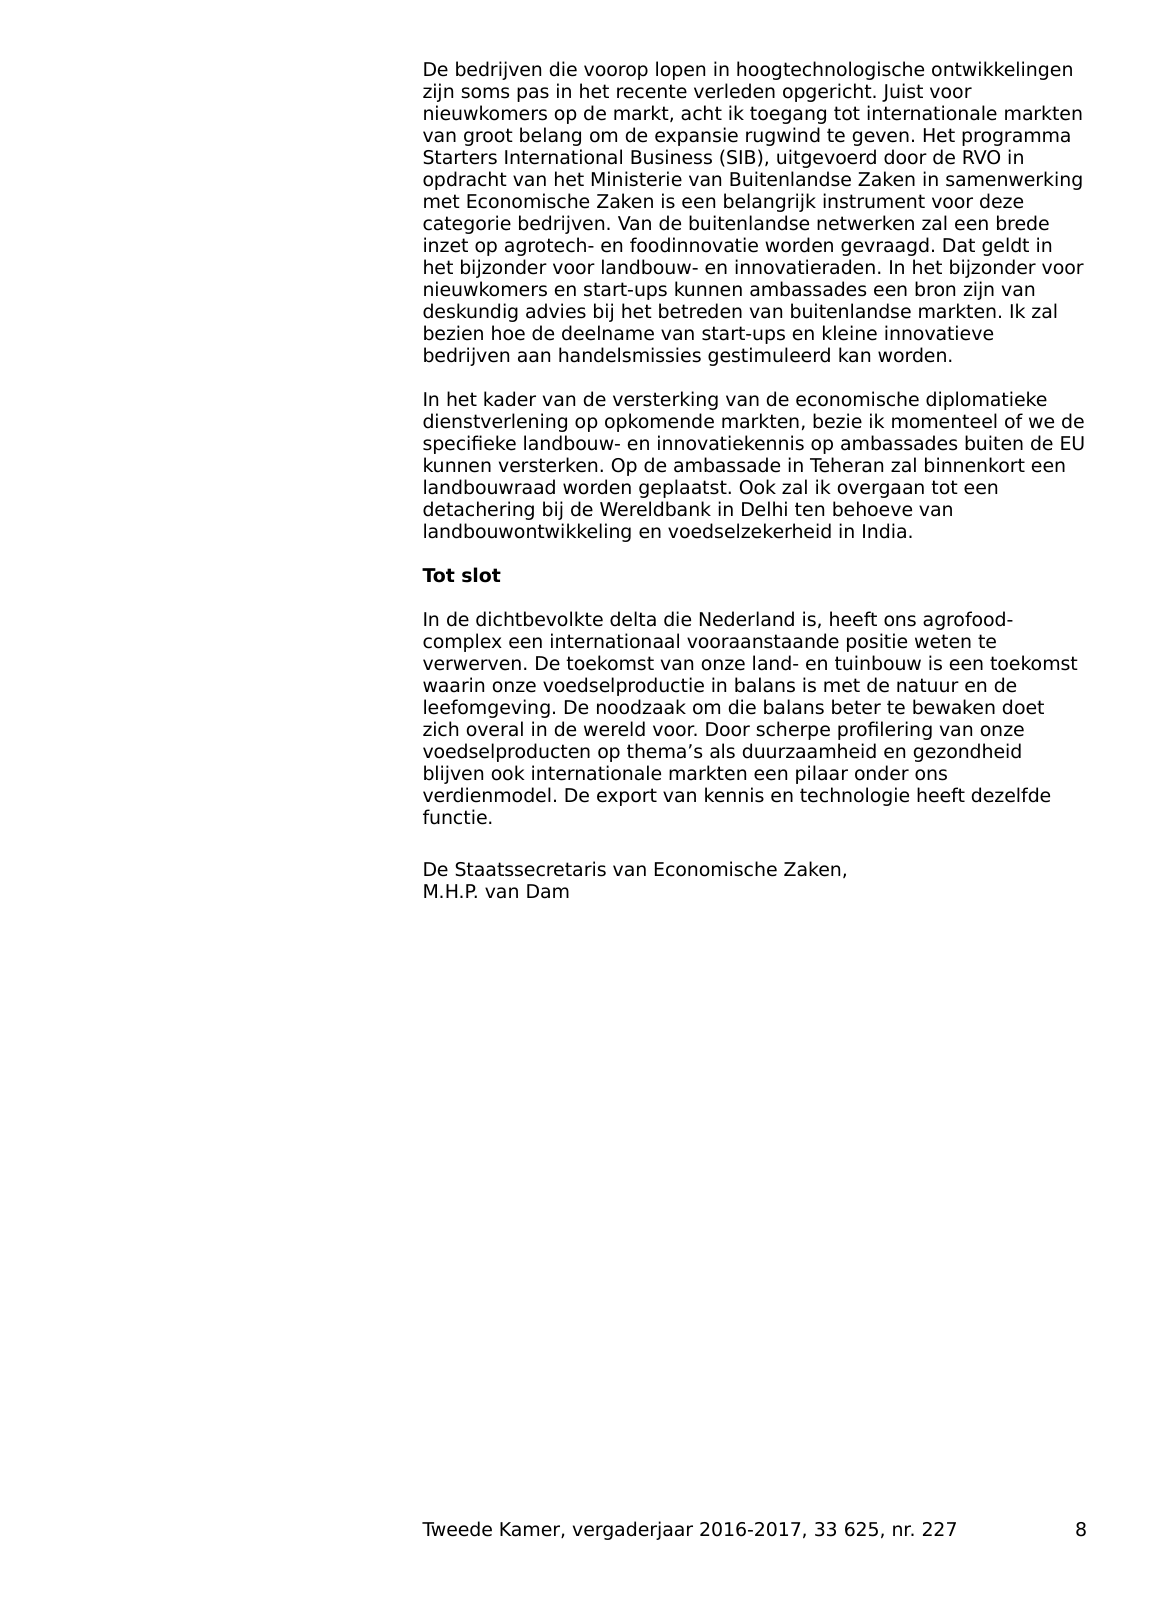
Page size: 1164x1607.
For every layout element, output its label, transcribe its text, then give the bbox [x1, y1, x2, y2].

subtitle Tot slot [422, 565, 1087, 587]
text In het kader van de versterking van de economische diplomatieke dienstverlening op opkomende markten, bezie ik momenteel of we de specifieke landbouw- en innovatiekennis op ambassades buiten de EU kunnen versterken. Op de ambassade in Teheran zal binnenkort een landbouwraad worden geplaatst. Ook zal ik overgaan tot een detachering bij de Wereldbank in Delhi ten behoeve van landbouwontwikkeling en voedselzekerheid in India. [422, 389, 1087, 543]
text De bedrijven die voorop lopen in hoogtechnologische ontwikkelingen zijn soms pas in het recente verleden opgericht. Juist voor nieuwkomers op de markt, acht ik toegang tot internationale markten van groot belang om de expansie rugwind te geven. Het programma Starters International Business (SIB), uitgevoerd door de RVO in opdracht van het Ministerie van Buitenlandse Zaken in samenwerking met Economische Zaken is een belangrijk instrument voor deze categorie bedrijven. Van de buitenlandse netwerken zal een brede inzet op agrotech- en foodinnovatie worden gevraagd. Dat geldt in het bijzonder voor landbouw- en innovatieraden. In het bijzonder voor nieuwkomers en start-ups kunnen ambassades een bron zijn van deskundig advies bij het betreden van buitenlandse markten. Ik zal bezien hoe de deelname van start-ups en kleine innovatieve bedrijven aan handelsmissies gestimuleerd kan worden. [422, 59, 1087, 367]
text In de dichtbevolkte delta die Nederland is, heeft ons agrofood-complex een internationaal vooraanstaande positie weten te verwerven. De toekomst van onze land- en tuinbouw is een toekomst waarin onze voedselproductie in balans is met de natuur en de leefomgeving. De noodzaak om die balans beter te bewaken doet zich overal in de wereld voor. Door scherpe profilering van onze voedselproducten op thema’s als duurzaamheid en gezondheid blijven ook internationale markten een pilaar onder ons verdienmodel. De export van kennis en technologie heeft dezelfde functie. [422, 609, 1087, 829]
text De Staatssecretaris van Economische Zaken, M.H.P. van Dam [422, 859, 1087, 903]
